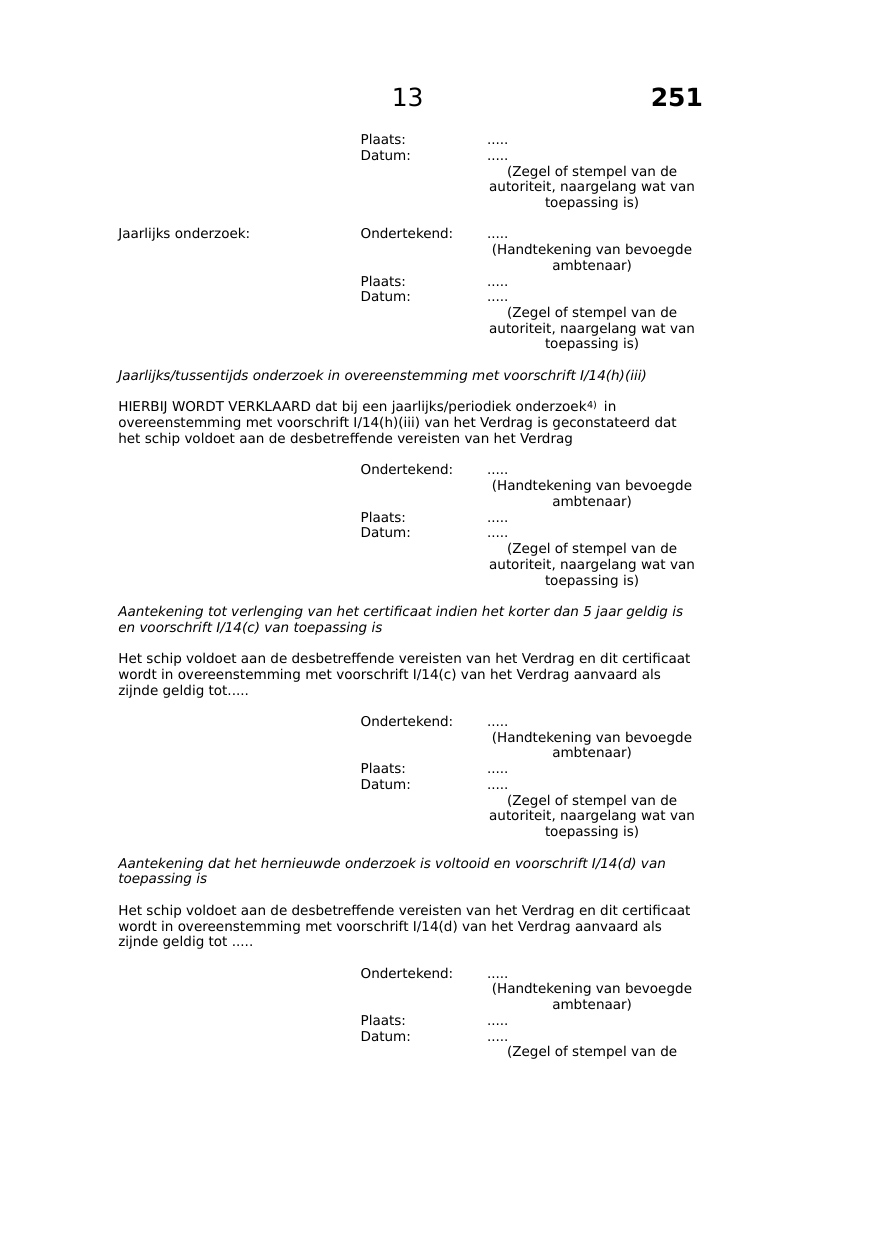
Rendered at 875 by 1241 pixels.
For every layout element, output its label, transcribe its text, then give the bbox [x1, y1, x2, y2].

table_cell [592, 352, 703, 368]
table_cell [118, 777, 148, 792]
table_cell Datum: [354, 525, 481, 541]
table_cell [118, 478, 354, 509]
table_cell [118, 163, 148, 211]
table_cell Jaarlijks onderzoek: [118, 226, 354, 242]
table_cell [236, 840, 354, 855]
table_cell [354, 730, 481, 761]
table_cell Aantekening dat het hernieuwde onderzoek is voltooid en voorschrift I/14(d) van toepassing is [118, 855, 703, 887]
table_cell ..... [481, 966, 703, 981]
table_cell [148, 352, 236, 368]
table_cell [481, 635, 703, 651]
table_cell [236, 1029, 354, 1044]
table_cell [481, 950, 703, 966]
table_cell [236, 525, 354, 541]
table_cell [118, 242, 148, 273]
table_cell Datum: [354, 289, 481, 305]
table_cell [354, 211, 481, 226]
table_cell ..... [481, 509, 703, 525]
table_cell [118, 305, 148, 352]
table_cell [148, 588, 236, 604]
table_cell ..... [481, 462, 703, 478]
table_cell [118, 1013, 354, 1028]
table_cell [118, 462, 354, 478]
table_cell [592, 211, 703, 226]
table_cell [118, 793, 148, 840]
table_cell [118, 148, 148, 163]
table_cell [354, 793, 481, 840]
table_cell [118, 714, 354, 729]
table_cell [236, 148, 354, 163]
table_cell (Handtekening van bevoegde ambtenaar) [481, 242, 703, 273]
table_cell ..... [481, 274, 703, 289]
table_cell Ondertekend: [354, 462, 481, 478]
table_cell [118, 887, 354, 903]
table_cell [118, 446, 703, 462]
table_cell [236, 211, 354, 226]
table_cell [118, 1044, 148, 1060]
table_cell [236, 588, 354, 604]
table_cell (Handtekening van bevoegde ambtenaar) [481, 981, 703, 1013]
table_cell [118, 698, 354, 714]
table_cell [148, 211, 236, 226]
table_cell [236, 352, 354, 368]
table_cell [148, 163, 236, 211]
table_cell [118, 211, 148, 226]
table_cell [118, 981, 354, 1013]
table_cell [118, 541, 148, 588]
table_cell [118, 525, 148, 541]
table_cell (Handtekening van bevoegde ambtenaar) [481, 478, 703, 509]
table_cell [118, 966, 354, 981]
table_cell [354, 1044, 481, 1060]
table_cell [481, 698, 703, 714]
table_cell [354, 478, 481, 509]
table_cell [118, 132, 148, 148]
table_cell ..... [481, 777, 703, 792]
table_cell Ondertekend: [354, 226, 481, 242]
table_cell [118, 950, 354, 966]
table_cell (Zegel of stempel van de autoriteit, naargelang wat van toepassing is) [481, 793, 703, 840]
table_cell ..... [481, 525, 703, 541]
table_cell [354, 242, 481, 273]
table_cell [592, 840, 703, 855]
table_cell Datum: [354, 777, 481, 792]
table_cell [236, 305, 354, 352]
table_cell [354, 163, 481, 211]
table_cell Datum: [354, 1029, 481, 1044]
table_cell (Handtekening van bevoegde ambtenaar) [481, 730, 703, 761]
table_cell [148, 242, 236, 273]
table_cell [148, 777, 236, 792]
table_cell [118, 730, 354, 761]
table_cell Aantekening tot verlenging van het certificaat indien het korter dan 5 jaar geldig is en voorschrift I/14(c) van toepassing is [118, 604, 703, 635]
table_cell Jaarlijks/tussentijds onderzoek in overeenstemming met voorschrift I/14(h)(iii) [118, 368, 703, 383]
table_cell Ondertekend: [354, 966, 481, 981]
table_cell [236, 793, 354, 840]
table_cell [148, 541, 236, 588]
table_cell [236, 1044, 354, 1060]
table_cell [354, 352, 481, 368]
table_cell Het schip voldoet aan de desbetreffende vereisten van het Verdrag en dit certificaat wordt in overeenstemming met voorschrift I/14(c) van het Verdrag aanvaard als zijnde geldig tot..... [118, 651, 703, 698]
table_cell [354, 305, 481, 352]
table_cell Datum: [354, 148, 481, 163]
table_cell Plaats: [354, 1013, 481, 1028]
table_cell [148, 1029, 236, 1044]
table_cell Plaats: [354, 132, 481, 148]
table_cell [118, 274, 148, 289]
table_cell (Zegel of stempel van de autoriteit, naargelang wat van toepassing is) [481, 305, 703, 352]
table_cell ..... [481, 148, 703, 163]
table_cell [354, 887, 481, 903]
table_cell [148, 525, 236, 541]
table_cell ..... [481, 714, 703, 729]
table_cell [481, 211, 592, 226]
table_cell (Zegel of stempel van de [481, 1044, 703, 1060]
table_cell Plaats: [354, 761, 481, 777]
table_cell [148, 793, 236, 840]
table_cell [481, 887, 703, 903]
table_cell [148, 305, 236, 352]
table_cell [118, 352, 148, 368]
table_cell HIERBIJ WORDT VERKLAARD dat bij een jaarlijks/periodiek onderzoek4) in overeenstemming met voorschrift I/14(h)(iii) van het Verdrag is geconstateerd dat het schip voldoet aan de desbetreffende vereisten van het Verdrag [118, 399, 703, 446]
table_cell (Zegel of stempel van de autoriteit, naargelang wat van toepassing is) [481, 163, 703, 211]
table_cell [118, 509, 354, 525]
table_cell [118, 761, 354, 777]
table_cell [236, 132, 354, 148]
table_cell [236, 541, 354, 588]
table_cell [236, 289, 354, 305]
table_cell ..... [481, 1013, 703, 1028]
table_cell [118, 840, 148, 855]
table_cell [118, 289, 148, 305]
table_cell [354, 588, 481, 604]
table_cell [148, 148, 236, 163]
table_cell Plaats: [354, 274, 481, 289]
table_cell [354, 981, 481, 1013]
table_cell [148, 289, 236, 305]
table_cell [118, 1029, 148, 1044]
table_cell [354, 698, 481, 714]
table_cell [236, 777, 354, 792]
table_cell (Zegel of stempel van de autoriteit, naargelang wat van toepassing is) [481, 541, 703, 588]
table_cell [481, 588, 592, 604]
table_cell [148, 1044, 236, 1060]
table_cell [118, 635, 354, 651]
table_cell ..... [481, 289, 703, 305]
table_cell Plaats: [354, 509, 481, 525]
table_cell [236, 163, 354, 211]
table_cell [481, 352, 592, 368]
table_cell Ondertekend: [354, 714, 481, 729]
table_cell [148, 274, 236, 289]
table_cell [354, 635, 481, 651]
table_cell [354, 950, 481, 966]
table_cell [148, 132, 236, 148]
table_cell ..... [481, 226, 703, 242]
table_cell [236, 274, 354, 289]
table_cell ..... [481, 132, 703, 148]
table_cell [148, 840, 236, 855]
table_cell [592, 588, 703, 604]
table_cell [354, 840, 481, 855]
table_cell ..... [481, 1029, 703, 1044]
table_cell [118, 384, 703, 399]
table_cell ..... [481, 761, 703, 777]
table_cell [236, 242, 354, 273]
table_cell Het schip voldoet aan de desbetreffende vereisten van het Verdrag en dit certificaat wordt in overeenstemming met voorschrift I/14(d) van het Verdrag aanvaard als zijnde geldig tot ..... [118, 903, 703, 950]
table_cell [118, 588, 148, 604]
table_cell [481, 840, 592, 855]
table_cell [354, 541, 481, 588]
